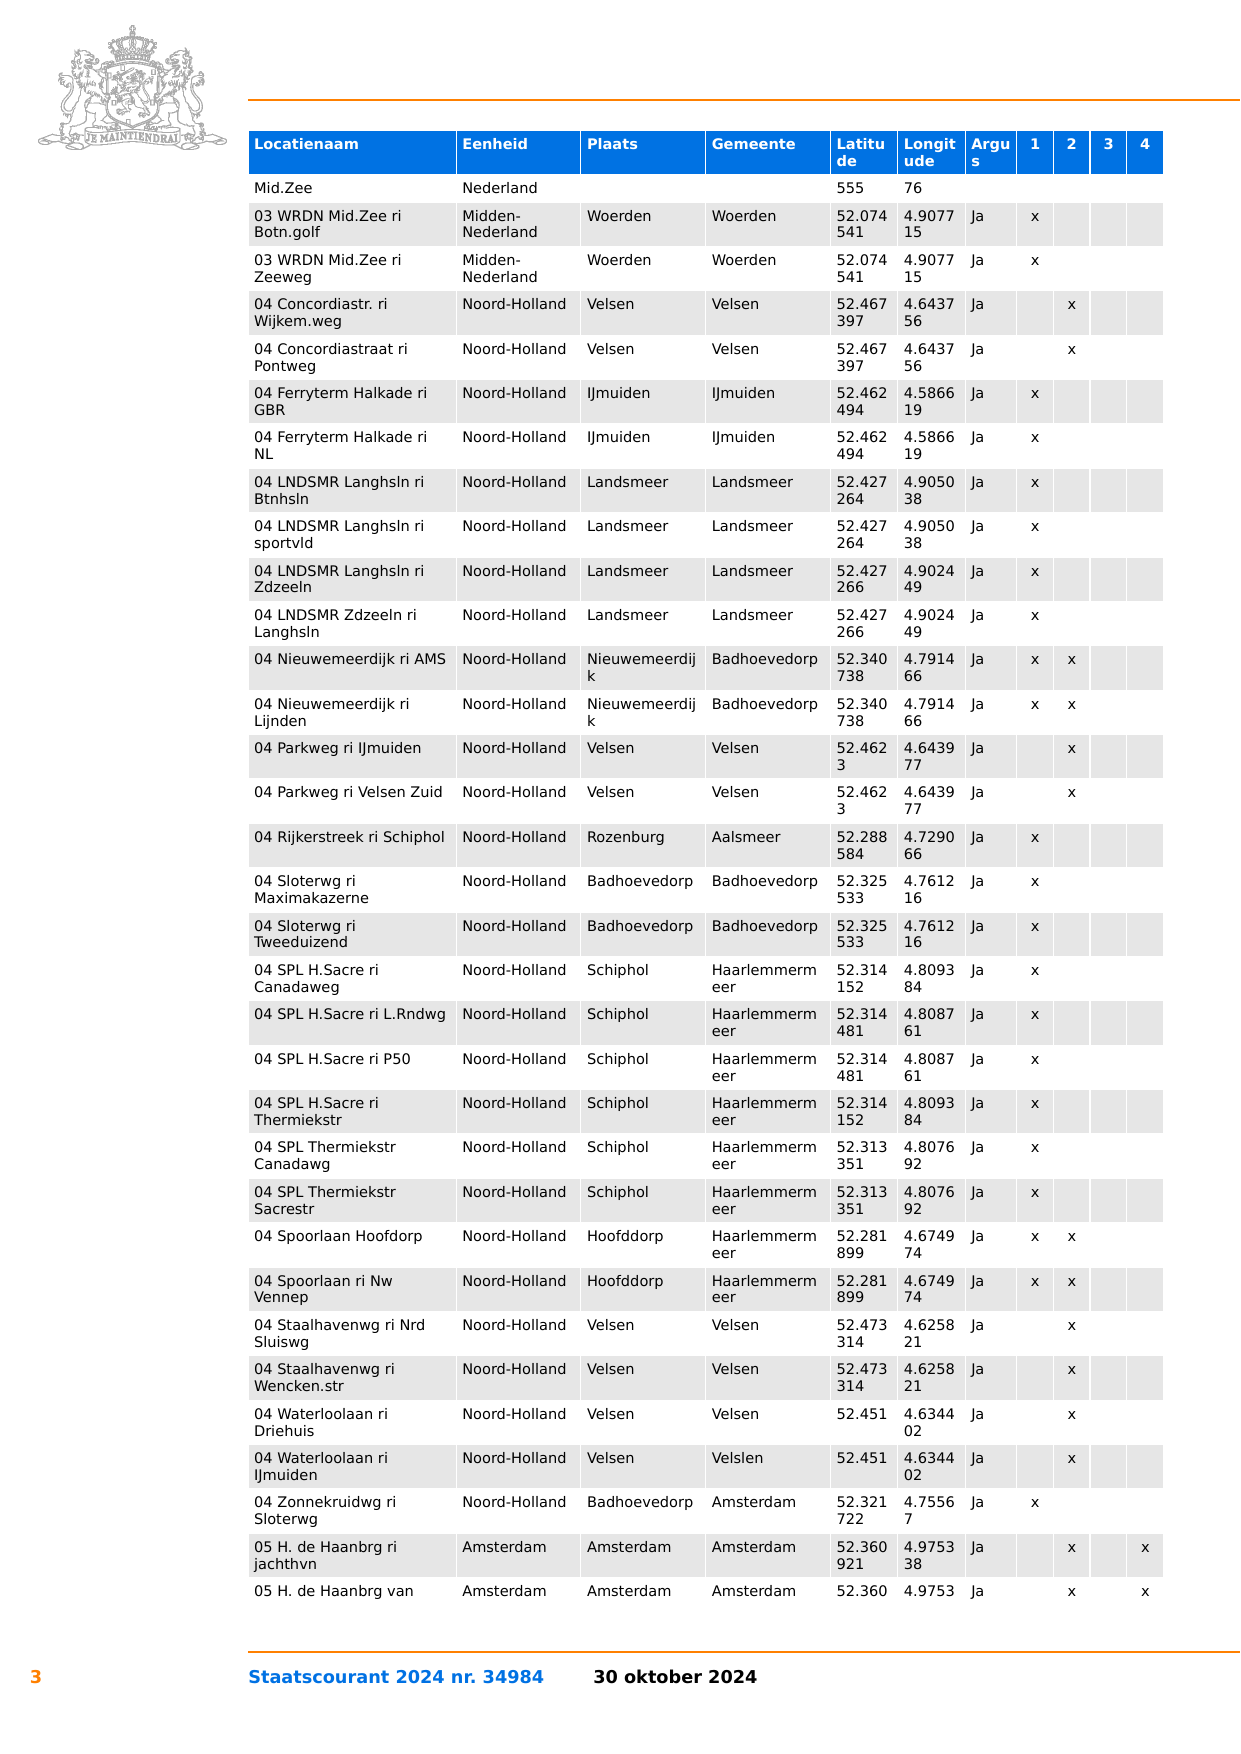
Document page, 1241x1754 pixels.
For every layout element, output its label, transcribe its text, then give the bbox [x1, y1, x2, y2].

table_cell [1091, 735, 1126, 778]
table_cell 04 Spoorlaan ri Nw Vennep [249, 1268, 456, 1311]
table_cell x [1017, 957, 1053, 1000]
table_cell [1054, 558, 1089, 601]
table_cell 4.807692 [898, 1135, 965, 1178]
table_cell x [1017, 1268, 1053, 1311]
table_cell Woerden [706, 203, 830, 246]
table_cell Schiphol [581, 1090, 705, 1133]
table_cell Noord-Holland [457, 469, 580, 512]
table_cell 4.761216 [898, 913, 965, 956]
table_cell x [1054, 1223, 1089, 1267]
table_cell x [1054, 735, 1089, 778]
table_cell x [1017, 558, 1053, 601]
table_cell 4.809384 [898, 957, 965, 1000]
table_cell Ja [966, 1490, 1016, 1533]
table_cell 4.643756 [898, 336, 965, 379]
table_cell Ja [966, 602, 1016, 645]
table_cell Ja [966, 247, 1016, 290]
table_cell [1054, 175, 1089, 202]
table_cell Noord-Holland [457, 602, 580, 645]
table_cell [1091, 1001, 1126, 1045]
table_cell 4.791466 [898, 646, 965, 690]
table_cell x [1054, 1268, 1089, 1311]
table_cell [1127, 336, 1163, 379]
table_cell [1127, 175, 1163, 202]
table_cell 52.313351 [831, 1135, 897, 1178]
table_cell x [1017, 513, 1053, 557]
table_cell Amsterdam [457, 1578, 580, 1605]
table_cell 52.360921 [831, 1534, 897, 1577]
table_cell Noord-Holland [457, 913, 580, 956]
table_cell [1127, 469, 1163, 512]
table_cell 04 Zonnekruidwg ri Sloterwg [249, 1490, 456, 1533]
table_cell x [1017, 868, 1053, 912]
table_cell 52.427266 [831, 602, 897, 645]
table_cell Noord-Holland [457, 1090, 580, 1133]
table_cell 52.321722 [831, 1490, 897, 1533]
table_header Latitude [831, 131, 897, 174]
table_cell 4.674974 [898, 1223, 965, 1267]
table_cell Ja [966, 868, 1016, 912]
table_cell [1091, 425, 1126, 468]
table_cell 04 Waterloolaan ri IJmuiden [249, 1445, 456, 1488]
table_cell Hoofddorp [581, 1223, 705, 1267]
table_cell x [1017, 913, 1053, 956]
table_cell [1054, 425, 1089, 468]
table_cell Velslen [706, 1445, 830, 1488]
table_cell Noord-Holland [457, 957, 580, 1000]
picture [38, 25, 227, 150]
table_cell [1017, 1356, 1053, 1400]
table_cell x [1127, 1534, 1163, 1577]
table_header Eenheid [457, 131, 580, 174]
table_cell 4.674974 [898, 1268, 965, 1311]
table_cell 4.902449 [898, 558, 965, 601]
table_header 3 [1091, 131, 1126, 174]
table_cell Velsen [581, 291, 705, 335]
table_cell [1127, 513, 1163, 557]
table_cell x [1054, 291, 1089, 335]
table_cell [1054, 1001, 1089, 1045]
table_cell [1017, 291, 1053, 335]
table_cell Ja [966, 513, 1016, 557]
table_cell Velsen [581, 1445, 705, 1488]
table_cell Velsen [581, 1356, 705, 1400]
table_cell 4.643977 [898, 735, 965, 778]
table_cell [1127, 1179, 1163, 1222]
table_cell Velsen [706, 1401, 830, 1444]
table_cell [1054, 247, 1089, 290]
table_cell [1091, 1268, 1126, 1311]
table_cell [1054, 1090, 1089, 1133]
table_cell [1091, 1401, 1126, 1444]
table_cell [1054, 602, 1089, 645]
table_cell Ja [966, 1223, 1016, 1267]
table_cell 52.340738 [831, 646, 897, 690]
table_cell x [1054, 336, 1089, 379]
table_cell 05 H. de Haanbrg ri jachthvn [249, 1534, 456, 1577]
table_cell Ja [966, 1312, 1016, 1355]
table_cell [1127, 824, 1163, 867]
table_cell Ja [966, 1268, 1016, 1311]
table_cell Landsmeer [581, 558, 705, 601]
table_cell 52.314481 [831, 1001, 897, 1045]
table_cell Landsmeer [706, 513, 830, 557]
table_cell 4.643756 [898, 291, 965, 335]
table_cell 52.4623 [831, 735, 897, 778]
table_cell 04 LNDSMR Zdzeeln ri Langhsln [249, 602, 456, 645]
table_cell 03 WRDN Mid.Zee ri Botn.golf [249, 203, 456, 246]
table_cell 4.907715 [898, 247, 965, 290]
table_cell Ja [966, 691, 1016, 734]
table_cell Woerden [581, 203, 705, 246]
table_cell 4.729066 [898, 824, 965, 867]
table_cell 52.473314 [831, 1356, 897, 1400]
table_cell Hoofddorp [581, 1268, 705, 1311]
table_cell Landsmeer [581, 602, 705, 645]
table_cell 4.907715 [898, 203, 965, 246]
table_cell [1054, 957, 1089, 1000]
table_cell [1017, 1312, 1053, 1355]
table_cell Ja [966, 425, 1016, 468]
table_cell 4.586619 [898, 380, 965, 423]
table_cell 52.467397 [831, 336, 897, 379]
table_cell Ja [966, 469, 1016, 512]
table_cell [1091, 1578, 1126, 1605]
table_cell Badhoevedorp [706, 913, 830, 956]
table_cell Noord-Holland [457, 646, 580, 690]
table_cell Ja [966, 824, 1016, 867]
table_cell x [1017, 602, 1053, 645]
table_cell 04 Waterloolaan ri Driehuis [249, 1401, 456, 1444]
table_cell [1127, 691, 1163, 734]
table_cell 52.288584 [831, 824, 897, 867]
table_cell 04 Parkweg ri IJmuiden [249, 735, 456, 778]
table_cell 4.975338 [898, 1534, 965, 1577]
table_cell Woerden [706, 247, 830, 290]
table_cell [1091, 513, 1126, 557]
table_cell [1127, 1090, 1163, 1133]
table_cell [1127, 425, 1163, 468]
table_cell 52.325533 [831, 868, 897, 912]
table_cell Noord-Holland [457, 1179, 580, 1222]
table_cell [1091, 1445, 1126, 1488]
table_cell [1054, 513, 1089, 557]
table_cell [1091, 558, 1126, 601]
table_cell 04 SPL H.Sacre ri L.Rndwg [249, 1001, 456, 1045]
table_cell Noord-Holland [457, 780, 580, 823]
table_cell Velsen [581, 735, 705, 778]
table_cell [1127, 1312, 1163, 1355]
table_cell x [1054, 1312, 1089, 1355]
table_cell 4.625821 [898, 1312, 965, 1355]
table_cell Badhoevedorp [581, 1490, 705, 1533]
table_cell Landsmeer [706, 469, 830, 512]
table_cell Noord-Holland [457, 868, 580, 912]
table_cell Velsen [706, 336, 830, 379]
table_cell [1127, 1401, 1163, 1444]
table_cell [1127, 735, 1163, 778]
table_cell Badhoevedorp [581, 868, 705, 912]
table_cell 4.643977 [898, 780, 965, 823]
table_cell 4.625821 [898, 1356, 965, 1400]
table_cell x [1054, 646, 1089, 690]
table_cell Amsterdam [581, 1578, 705, 1605]
table_cell [1091, 691, 1126, 734]
table_cell 52.473314 [831, 1312, 897, 1355]
table_cell x [1017, 380, 1053, 423]
table_cell [1091, 913, 1126, 956]
table_cell Velsen [706, 780, 830, 823]
table_cell 4.808761 [898, 1001, 965, 1045]
table_cell 04 LNDSMR Langhsln ri Btnhsln [249, 469, 456, 512]
table_cell Noord-Holland [457, 558, 580, 601]
table_cell Haarlemmermeer [706, 1090, 830, 1133]
table_cell Velsen [581, 336, 705, 379]
table_cell Velsen [706, 735, 830, 778]
table_cell [1054, 1135, 1089, 1178]
table_cell 52.314152 [831, 957, 897, 1000]
table_cell [1017, 336, 1053, 379]
table_cell Amsterdam [706, 1578, 830, 1605]
table_cell Noord-Holland [457, 1268, 580, 1311]
table_cell 04 Spoorlaan Hoofdorp [249, 1223, 456, 1267]
table_cell Schiphol [581, 1046, 705, 1089]
table_cell Badhoevedorp [581, 913, 705, 956]
table_cell Nieuwemeerdijk [581, 646, 705, 690]
table_cell [1127, 868, 1163, 912]
table_cell 04 SPL H.Sacre ri Canadaweg [249, 957, 456, 1000]
table_cell x [1017, 1001, 1053, 1045]
table_cell Ja [966, 1356, 1016, 1400]
table_cell Ja [966, 1001, 1016, 1045]
table_cell [706, 175, 830, 202]
table_cell 04 Parkweg ri Velsen Zuid [249, 780, 456, 823]
table_cell Amsterdam [581, 1534, 705, 1577]
table_cell 04 Nieuwemeerdijk ri Lijnden [249, 691, 456, 734]
table_cell 4.808761 [898, 1046, 965, 1089]
table_cell 4.586619 [898, 425, 965, 468]
table_cell Rozenburg [581, 824, 705, 867]
table_cell 4.634402 [898, 1445, 965, 1488]
table_cell [1091, 1534, 1126, 1577]
table_cell Ja [966, 380, 1016, 423]
table_cell Ja [966, 913, 1016, 956]
table_cell 4.9753 [898, 1578, 965, 1605]
table_cell x [1017, 203, 1053, 246]
table_cell Noord-Holland [457, 513, 580, 557]
table_cell [1017, 735, 1053, 778]
table_cell Velsen [706, 1312, 830, 1355]
table_cell Haarlemmermeer [706, 1179, 830, 1222]
table_cell 04 SPL H.Sacre ri P50 [249, 1046, 456, 1089]
table_cell [1091, 602, 1126, 645]
table_cell [1127, 602, 1163, 645]
table_cell [1017, 1578, 1053, 1605]
table_cell x [1017, 1135, 1053, 1178]
table_cell x [1017, 425, 1053, 468]
table_cell Noord-Holland [457, 1356, 580, 1400]
table_cell [1017, 1534, 1053, 1577]
table_cell Noord-Holland [457, 1490, 580, 1533]
table_cell [1091, 868, 1126, 912]
table_cell IJmuiden [706, 425, 830, 468]
table_header Locatienaam [249, 131, 456, 174]
table_cell Noord-Holland [457, 336, 580, 379]
table_cell 52.451 [831, 1401, 897, 1444]
table_cell 52.314481 [831, 1046, 897, 1089]
table_cell 4.807692 [898, 1179, 965, 1222]
table_cell 4.905038 [898, 513, 965, 557]
table_cell [1091, 1046, 1126, 1089]
table_cell Noord-Holland [457, 735, 580, 778]
table_cell 04 SPL Thermiekstr Sacrestr [249, 1179, 456, 1222]
table_cell Haarlemmermeer [706, 1223, 830, 1267]
table_cell Schiphol [581, 957, 705, 1000]
table_cell [1127, 1356, 1163, 1400]
table_cell Landsmeer [581, 469, 705, 512]
table_header 2 [1054, 131, 1089, 174]
table_cell 52.281899 [831, 1268, 897, 1311]
table_cell [1017, 175, 1053, 202]
table_cell 04 Rijkerstreek ri Schiphol [249, 824, 456, 867]
table_cell [1091, 1135, 1126, 1178]
table_cell Noord-Holland [457, 425, 580, 468]
table_cell Noord-Holland [457, 380, 580, 423]
table_cell x [1054, 1578, 1089, 1605]
table_cell Noord-Holland [457, 1046, 580, 1089]
table_cell Schiphol [581, 1001, 705, 1045]
table_cell Noord-Holland [457, 1223, 580, 1267]
table_cell x [1017, 646, 1053, 690]
table_cell x [1054, 1401, 1089, 1444]
table_cell 04 Staalhavenwg ri Nrd Sluiswg [249, 1312, 456, 1355]
table_header Longitude [898, 131, 965, 174]
table_cell [1054, 469, 1089, 512]
table_cell 52.462494 [831, 425, 897, 468]
table_cell [1054, 1179, 1089, 1222]
table_cell Noord-Holland [457, 291, 580, 335]
table_cell Noord-Holland [457, 1001, 580, 1045]
table_cell Ja [966, 780, 1016, 823]
table_cell Noord-Holland [457, 1135, 580, 1178]
table_cell [966, 175, 1016, 202]
table_cell [1054, 868, 1089, 912]
table_cell Midden-Nederland [457, 247, 580, 290]
table_cell Velsen [581, 1401, 705, 1444]
table_cell 52.427266 [831, 558, 897, 601]
table_cell Nieuwemeerdijk [581, 691, 705, 734]
table_cell 03 WRDN Mid.Zee ri Zeeweg [249, 247, 456, 290]
table_cell [1054, 203, 1089, 246]
table_cell 04 Nieuwemeerdijk ri AMS [249, 646, 456, 690]
table_cell 52.467397 [831, 291, 897, 335]
table_cell 4.634402 [898, 1401, 965, 1444]
table_cell 52.360 [831, 1578, 897, 1605]
table_cell 52.074541 [831, 247, 897, 290]
table_cell Landsmeer [706, 558, 830, 601]
table_cell [1091, 336, 1126, 379]
table_cell [1127, 203, 1163, 246]
table_cell [1054, 380, 1089, 423]
table_cell Amsterdam [457, 1534, 580, 1577]
table_cell [1091, 824, 1126, 867]
table_cell 04 Staalhavenwg ri Wencken.str [249, 1356, 456, 1400]
table_cell Noord-Holland [457, 691, 580, 734]
table_cell [1017, 780, 1053, 823]
table_cell Noord-Holland [457, 1401, 580, 1444]
table_cell Badhoevedorp [706, 691, 830, 734]
table_cell Haarlemmermeer [706, 1135, 830, 1178]
table_cell [1127, 1445, 1163, 1488]
table_cell x [1017, 1090, 1053, 1133]
table_cell [1127, 247, 1163, 290]
table_cell x [1017, 1046, 1053, 1089]
table_cell [1091, 291, 1126, 335]
table_cell [1127, 1135, 1163, 1178]
table_cell [1054, 824, 1089, 867]
table_cell x [1017, 824, 1053, 867]
table_cell Ja [966, 646, 1016, 690]
table_cell Ja [966, 203, 1016, 246]
table_cell x [1054, 1534, 1089, 1577]
table_cell [1017, 1445, 1053, 1488]
table_cell 4.75567 [898, 1490, 965, 1533]
table_cell [1091, 1179, 1126, 1222]
table_cell 555 [831, 175, 897, 202]
table_header 1 [1017, 131, 1053, 174]
table_cell 52.451 [831, 1445, 897, 1488]
table_cell Ja [966, 558, 1016, 601]
table_cell 04 Sloterwg ri Maximakazerne [249, 868, 456, 912]
table_cell [1127, 1490, 1163, 1533]
table_cell [1127, 291, 1163, 335]
table_cell Ja [966, 1578, 1016, 1605]
table_cell [1127, 380, 1163, 423]
table_cell 04 Sloterwg ri Tweeduizend [249, 913, 456, 956]
table_cell [1091, 380, 1126, 423]
table_cell 52.281899 [831, 1223, 897, 1267]
table_cell Ja [966, 1445, 1016, 1488]
table_cell Woerden [581, 247, 705, 290]
table_cell Ja [966, 1046, 1016, 1089]
table_cell x [1017, 247, 1053, 290]
table_cell 52.074541 [831, 203, 897, 246]
table_cell Schiphol [581, 1135, 705, 1178]
table_cell [1091, 247, 1126, 290]
table_cell Landsmeer [581, 513, 705, 557]
table_cell Schiphol [581, 1179, 705, 1222]
table_cell 52.4623 [831, 780, 897, 823]
table_cell x [1017, 1223, 1053, 1267]
table_cell Ja [966, 1401, 1016, 1444]
table_cell x [1017, 691, 1053, 734]
table_cell Midden-Nederland [457, 203, 580, 246]
table_cell x [1054, 1445, 1089, 1488]
table_cell 52.340738 [831, 691, 897, 734]
table_cell [1054, 1490, 1089, 1533]
table_cell 04 Concordiastr. ri Wijkem.weg [249, 291, 456, 335]
table_cell 52.325533 [831, 913, 897, 956]
table_cell Ja [966, 1090, 1016, 1133]
table_cell Landsmeer [706, 602, 830, 645]
table_cell [1091, 1090, 1126, 1133]
table_cell 04 SPL Thermiekstr Canadawg [249, 1135, 456, 1178]
table_cell x [1017, 469, 1053, 512]
table_cell Mid.Zee [249, 175, 456, 202]
table_cell Noord-Holland [457, 824, 580, 867]
table_cell 04 Ferryterm Halkade ri GBR [249, 380, 456, 423]
table_cell 4.761216 [898, 868, 965, 912]
table_cell [1127, 646, 1163, 690]
table_cell 52.313351 [831, 1179, 897, 1222]
table_cell x [1054, 780, 1089, 823]
table_cell 4.791466 [898, 691, 965, 734]
table_cell Haarlemmermeer [706, 1001, 830, 1045]
table_cell 04 Concordiastraat ri Pontweg [249, 336, 456, 379]
table_cell 4.905038 [898, 469, 965, 512]
table_cell 52.314152 [831, 1090, 897, 1133]
table_cell 4.809384 [898, 1090, 965, 1133]
table_cell Amsterdam [706, 1490, 830, 1533]
table_cell Amsterdam [706, 1534, 830, 1577]
table_cell [1091, 1490, 1126, 1533]
table_cell Nederland [457, 175, 580, 202]
table_cell Velsen [581, 780, 705, 823]
table_cell [1127, 1001, 1163, 1045]
table_cell Badhoevedorp [706, 646, 830, 690]
table_cell Noord-Holland [457, 1445, 580, 1488]
table_cell [1091, 957, 1126, 1000]
table_header Gemeente [706, 131, 830, 174]
table_cell [1091, 1312, 1126, 1355]
table_cell [1127, 1223, 1163, 1267]
table_cell [1054, 1046, 1089, 1089]
table_cell x [1054, 1356, 1089, 1400]
table_cell [1017, 1401, 1053, 1444]
table_cell [1091, 469, 1126, 512]
table_cell [1127, 558, 1163, 601]
table_cell Badhoevedorp [706, 868, 830, 912]
table_cell 04 LNDSMR Langhsln ri sportvld [249, 513, 456, 557]
table_cell [1091, 175, 1126, 202]
table_cell Ja [966, 291, 1016, 335]
table_cell IJmuiden [706, 380, 830, 423]
table_cell [1127, 957, 1163, 1000]
table_cell [1054, 913, 1089, 956]
table_cell 52.427264 [831, 513, 897, 557]
table_cell IJmuiden [581, 380, 705, 423]
table_cell Velsen [706, 291, 830, 335]
table_header Argus [966, 131, 1016, 174]
table_cell [1127, 1046, 1163, 1089]
table_cell Haarlemmermeer [706, 1046, 830, 1089]
table_cell 04 LNDSMR Langhsln ri Zdzeeln [249, 558, 456, 601]
table_cell 04 Ferryterm Halkade ri NL [249, 425, 456, 468]
table_cell [1091, 1223, 1126, 1267]
table_header Plaats [581, 131, 705, 174]
table_cell Velsen [581, 1312, 705, 1355]
table_cell Ja [966, 1534, 1016, 1577]
table_cell Aalsmeer [706, 824, 830, 867]
table_cell [1127, 780, 1163, 823]
table_cell 52.462494 [831, 380, 897, 423]
table_cell Noord-Holland [457, 1312, 580, 1355]
table_cell 4.902449 [898, 602, 965, 645]
table_cell [581, 175, 705, 202]
table_cell [1127, 913, 1163, 956]
table_cell Ja [966, 735, 1016, 778]
table_cell Ja [966, 1179, 1016, 1222]
table_cell Velsen [706, 1356, 830, 1400]
table_cell Ja [966, 336, 1016, 379]
table_cell 76 [898, 175, 965, 202]
table_cell [1091, 1356, 1126, 1400]
table_cell x [1127, 1578, 1163, 1605]
table_cell 05 H. de Haanbrg van [249, 1578, 456, 1605]
table_cell [1091, 646, 1126, 690]
table_cell 52.427264 [831, 469, 897, 512]
table_cell Haarlemmermeer [706, 1268, 830, 1311]
table_cell IJmuiden [581, 425, 705, 468]
table_cell [1127, 1268, 1163, 1311]
table_cell Ja [966, 957, 1016, 1000]
table_header 4 [1127, 131, 1163, 174]
table_cell [1091, 203, 1126, 246]
table_cell x [1017, 1490, 1053, 1533]
table_cell Ja [966, 1135, 1016, 1178]
table_cell x [1054, 691, 1089, 734]
table_cell [1091, 780, 1126, 823]
table_cell 04 SPL H.Sacre ri Thermiekstr [249, 1090, 456, 1133]
table_cell x [1017, 1179, 1053, 1222]
table_cell Haarlemmermeer [706, 957, 830, 1000]
